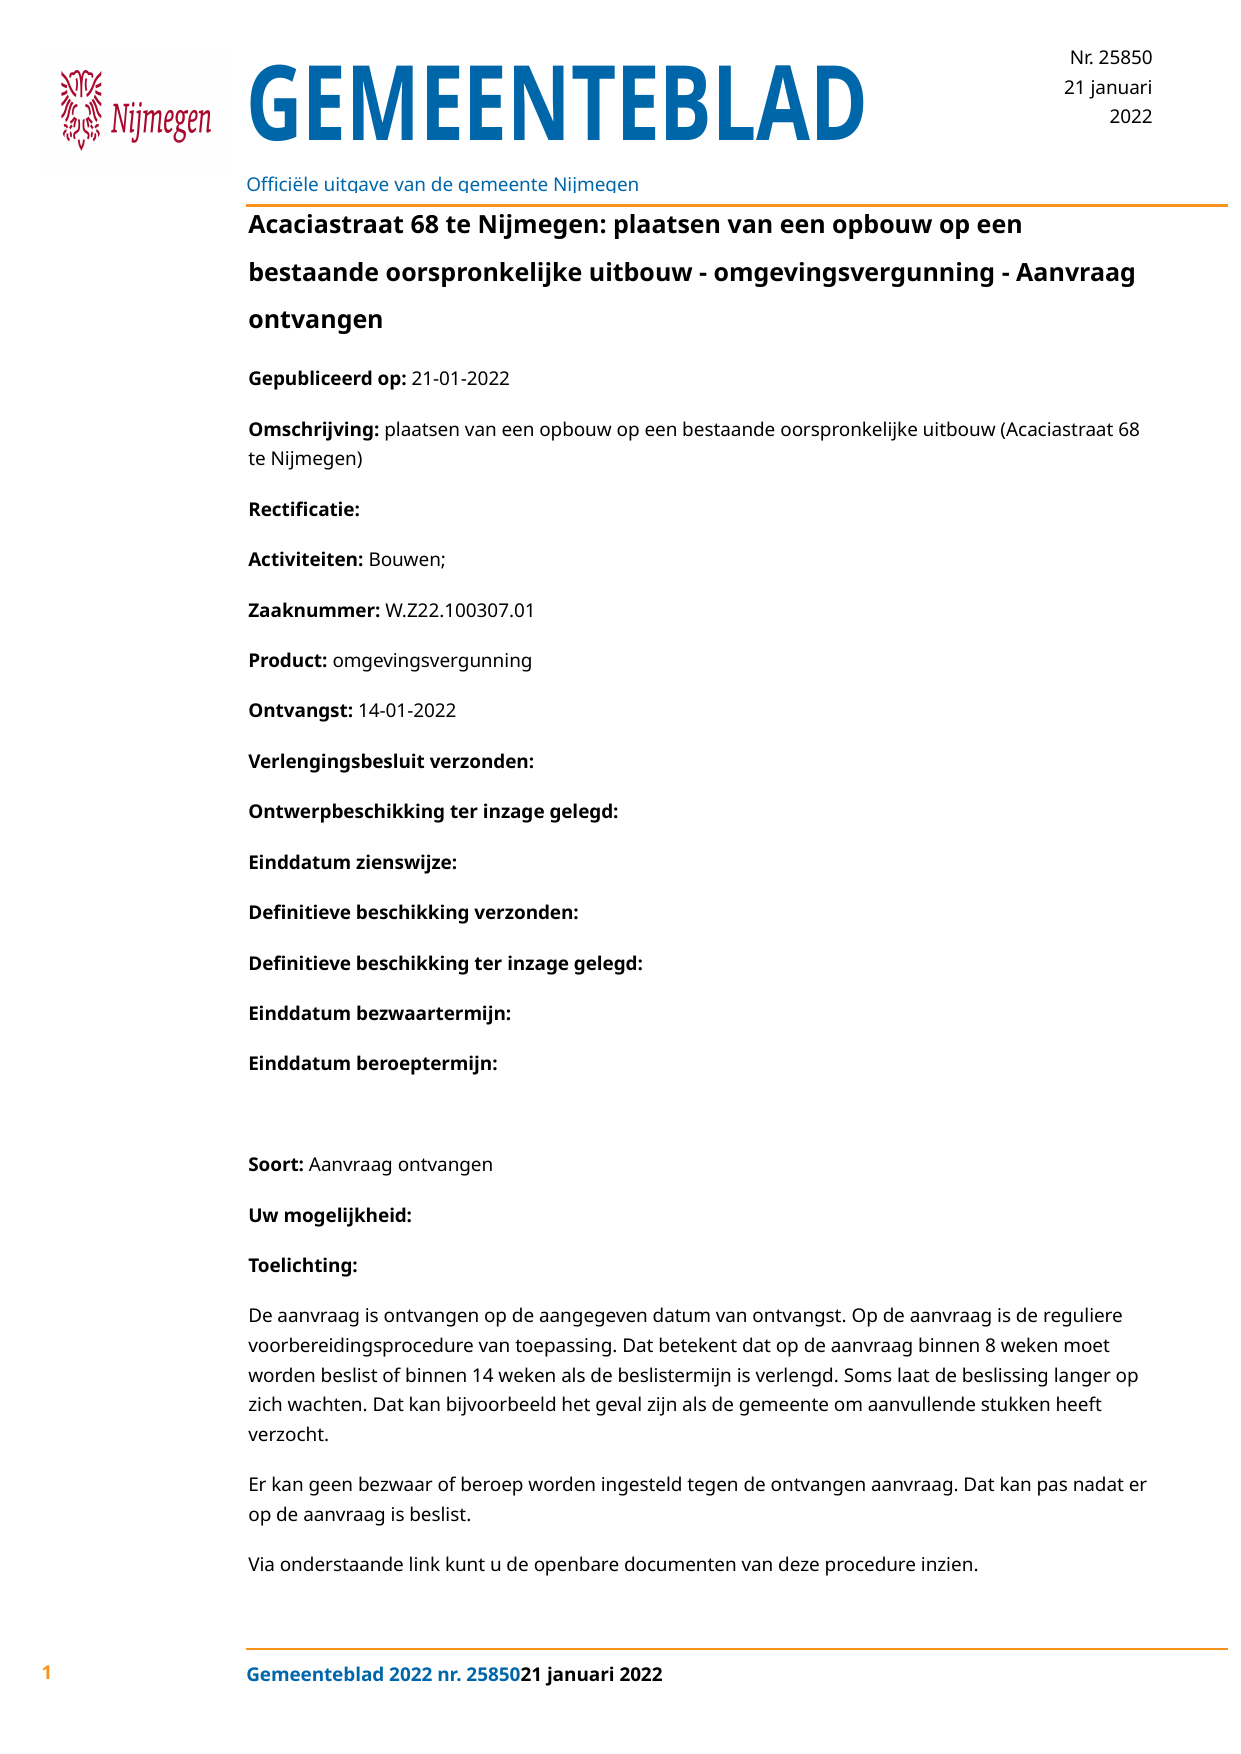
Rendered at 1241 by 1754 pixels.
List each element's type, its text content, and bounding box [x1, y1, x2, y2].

text Rectificatie: [248, 496, 1152, 522]
picture [41, 47, 231, 172]
text Einddatum bezwaartermijn: [248, 1000, 1152, 1026]
text Product: omgevingsvergunning [248, 647, 1152, 673]
text Uw mogelijkheid: [248, 1202, 1152, 1227]
text Soort: Aanvraag ontvangen [248, 1151, 1152, 1177]
text Activiteiten: Bouwen; [248, 546, 1152, 572]
text Acaciastraat 68 te Nijmegen: plaatsen van een opbouw op een bestaande oorspronkelijke uitbouw - omgevingsvergunning - Aanvraag ontvangen [248, 207, 1152, 336]
text Via onderstaande link kunt u de openbare documenten van deze procedure inzien. [248, 1551, 1152, 1577]
text Definitieve beschikking verzonden: [248, 899, 1152, 925]
text De aanvraag is ontvangen op de aangegeven datum van ontvangst. Op de aanvraag is de reguliere voorbereidingsprocedure van toepassing. Dat betekent dat op de aanvraag binnen 8 weken moet worden beslist of binnen 14 weken als de beslistermijn is verlengd. Soms laat de beslissing langer op zich wachten. Dat kan bijvoorbeeld het geval zijn als de gemeente om aanvullende stukken heeft verzocht. [248, 1303, 1152, 1447]
text Einddatum zienswijze: [248, 849, 1152, 874]
text Omschrijving: plaatsen van een opbouw op een bestaande oorspronkelijke uitbouw (Acaciastraat 68 te Nijmegen) [248, 416, 1152, 471]
text Ontwerpbeschikking ter inzage gelegd: [248, 798, 1152, 824]
text Ontvangst: 14-01-2022 [248, 698, 1152, 723]
text Zaaknummer: W.Z22.100307.01 [248, 597, 1152, 622]
text Definitieve beschikking ter inzage gelegd: [248, 950, 1152, 975]
text Verlengingsbesluit verzonden: [248, 748, 1152, 774]
text Einddatum beroeptermijn: [248, 1051, 1152, 1076]
text Er kan geen bezwaar of beroep worden ingesteld tegen de ontvangen aanvraag. Dat kan pas nadat er op de aanvraag is beslist. [248, 1471, 1152, 1527]
text Gepubliceerd op: 21-01-2022 [248, 366, 1152, 391]
text Toelichting: [248, 1252, 1152, 1278]
